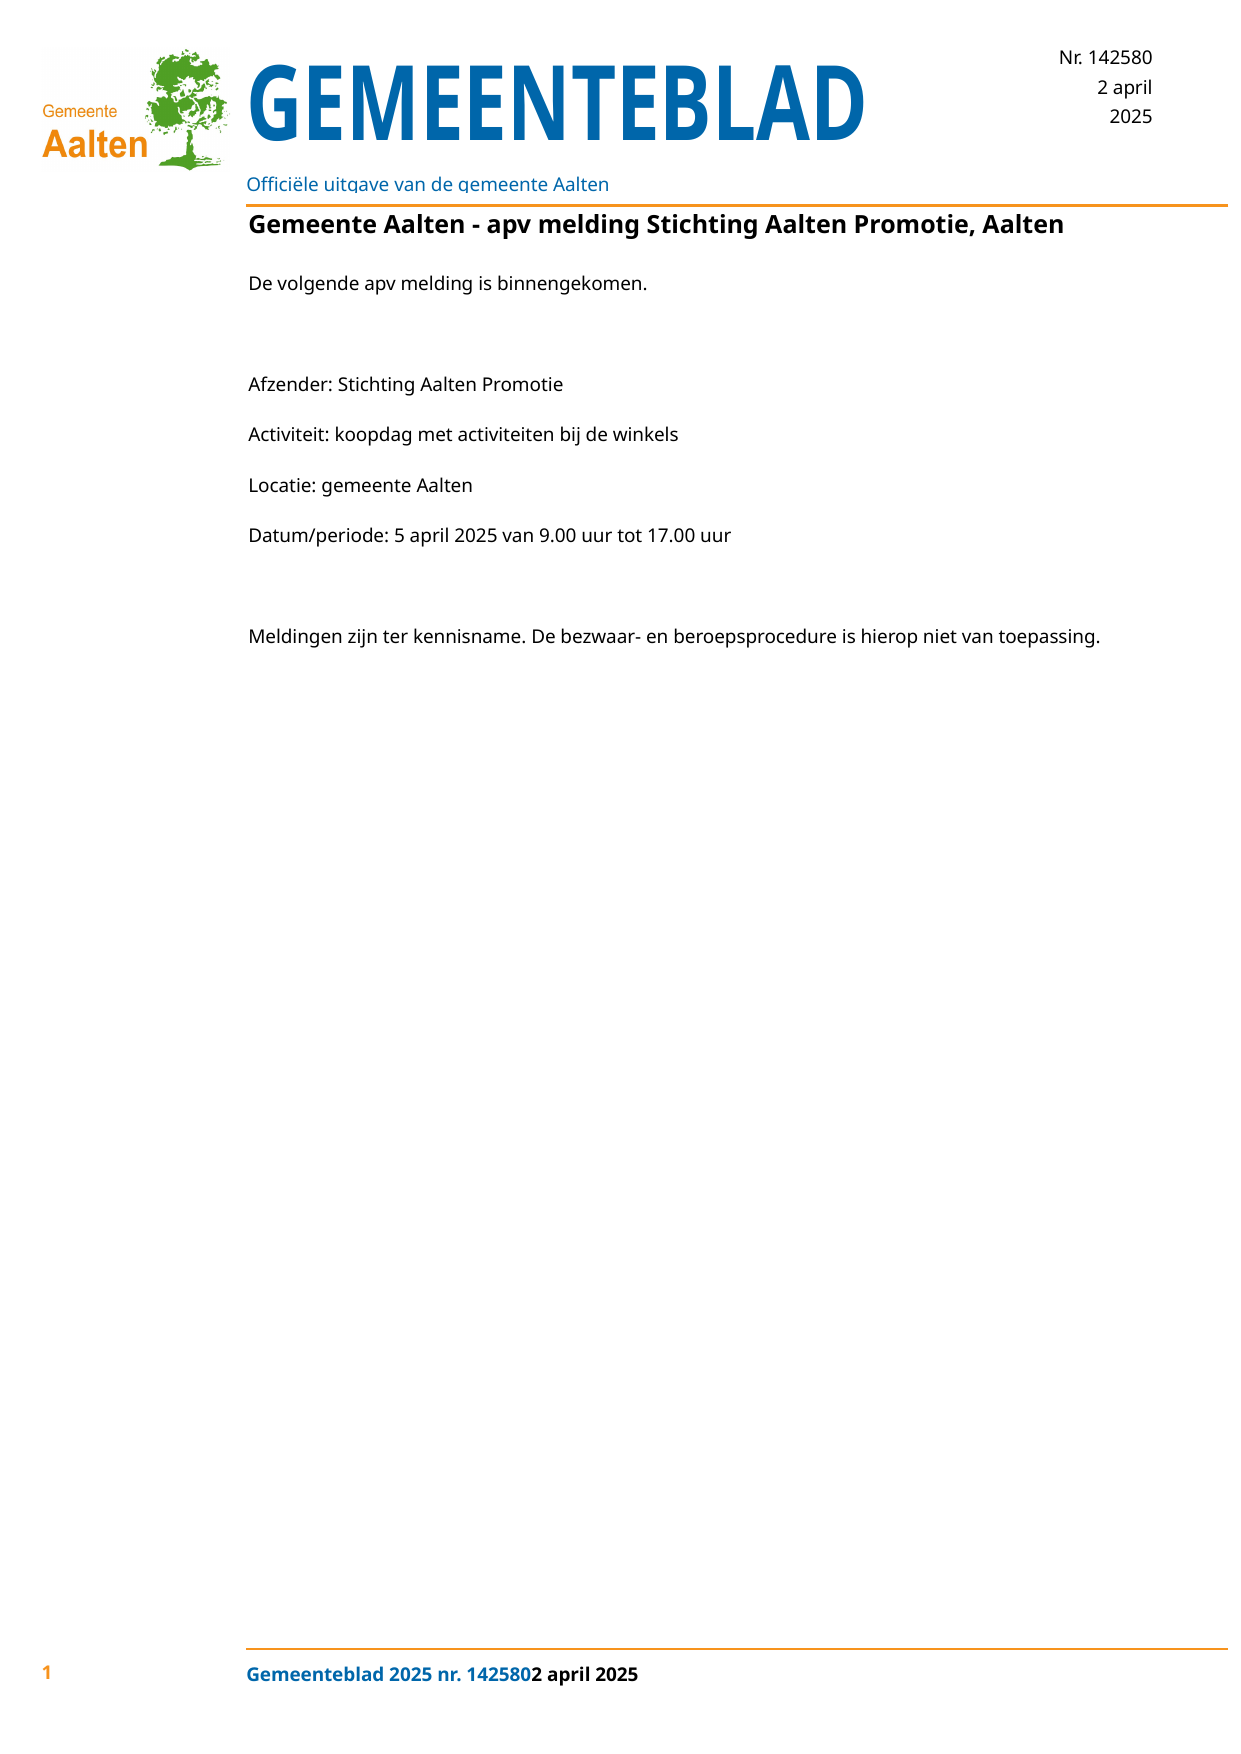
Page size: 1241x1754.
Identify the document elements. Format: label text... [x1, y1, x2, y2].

text Afzender: Stichting Aalten Promotie [248, 371, 1152, 397]
picture [41, 47, 231, 172]
text Activiteit: koopdag met activiteiten bij de winkels [248, 422, 1152, 447]
text De volgende apv melding is binnengekomen. [248, 270, 1152, 296]
text Gemeente Aalten - apv melding Stichting Aalten Promotie, Aalten [248, 207, 1152, 241]
text Locatie: gemeente Aalten [248, 472, 1152, 498]
text Datum/periode: 5 april 2025 van 9.00 uur tot 17.00 uur [248, 522, 1152, 548]
text Meldingen zijn ter kennisname. De bezwaar- en beroepsprocedure is hierop niet van toepassing. [248, 623, 1152, 649]
